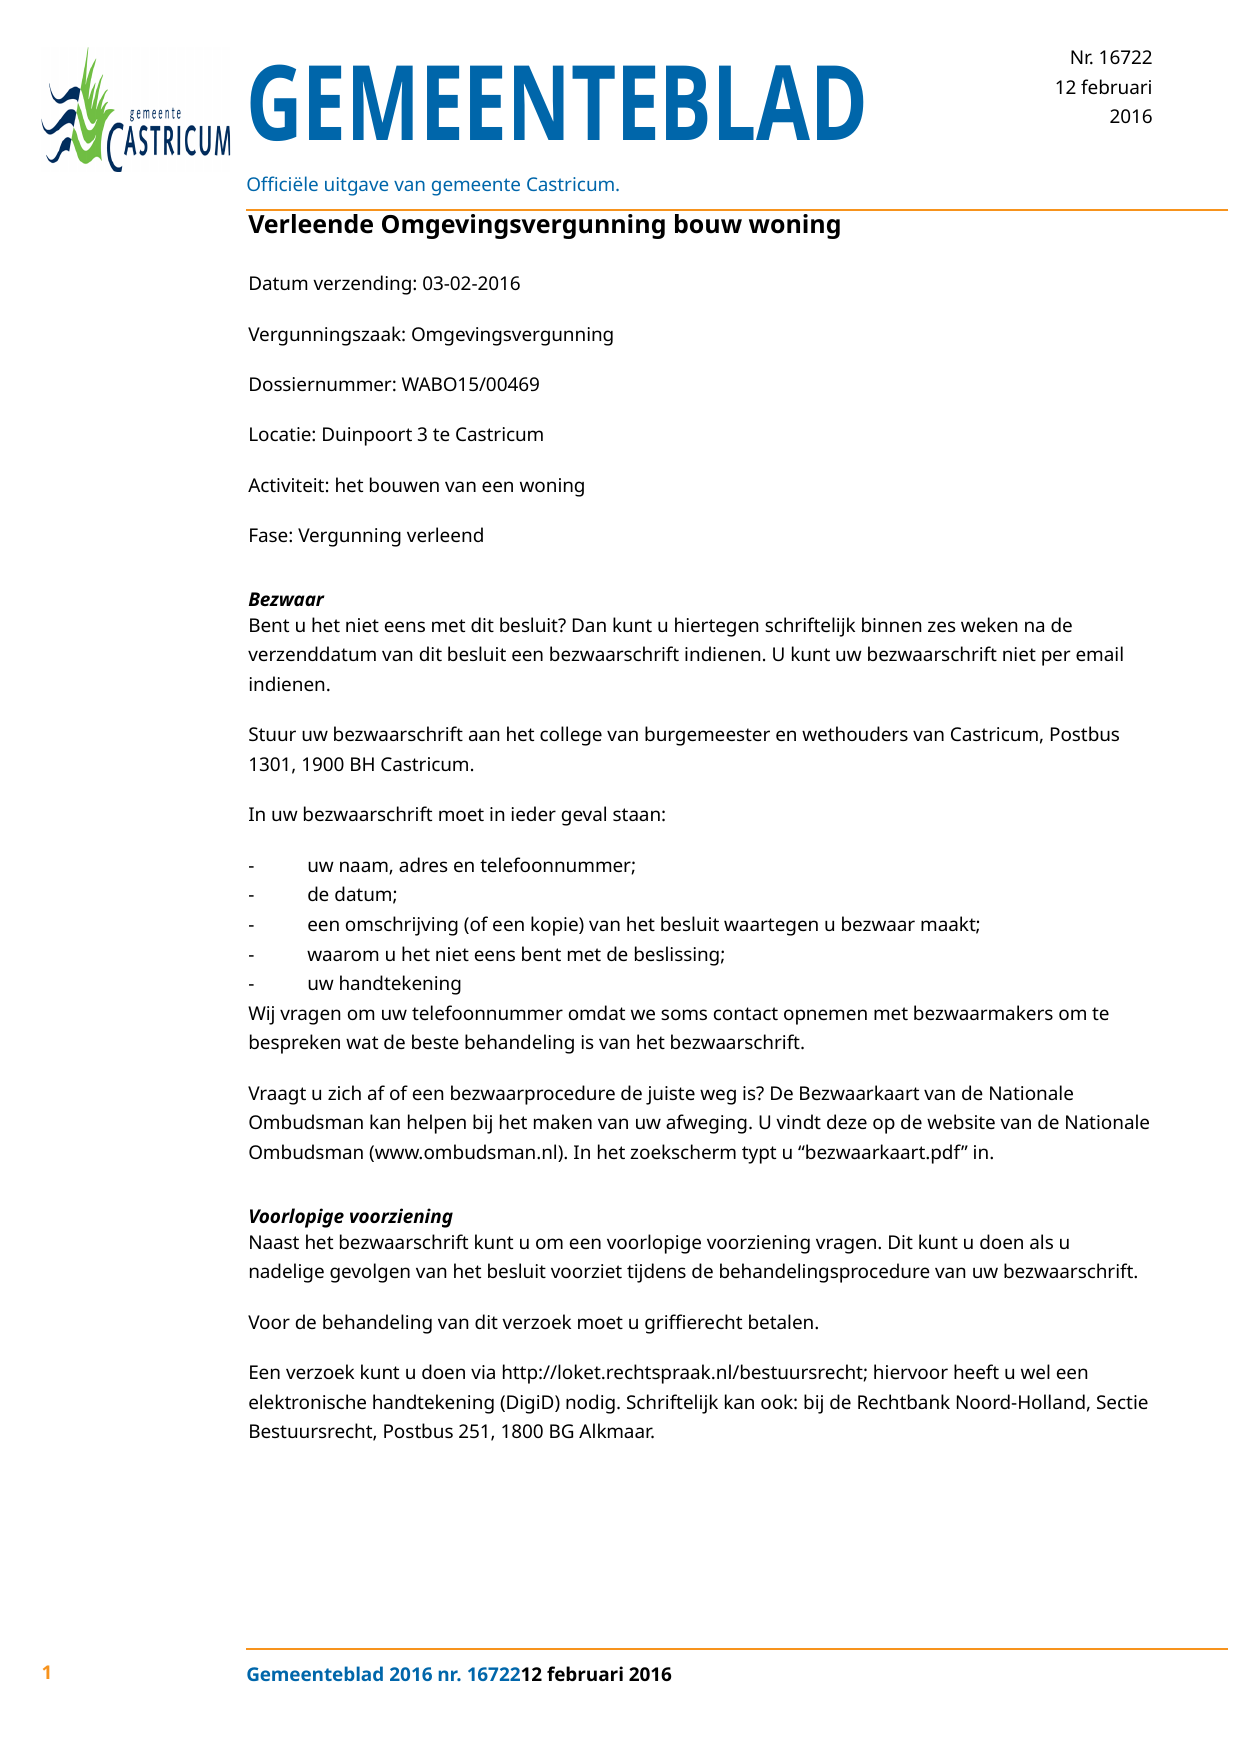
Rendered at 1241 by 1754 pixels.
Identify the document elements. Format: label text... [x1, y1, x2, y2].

text Activiteit: het bouwen van een woning [248, 472, 1152, 498]
list de datum; [248, 882, 1152, 907]
text Bent u het niet eens met dit besluit? Dan kunt u hiertegen schriftelijk binnen zes weken na de verzenddatum van dit besluit een bezwaarschrift indienen. U kunt uw bezwaarschrift niet per email indienen. [248, 612, 1152, 697]
picture [41, 47, 231, 172]
text Een verzoek kunt u doen via http://loket.rechtspraak.nl/bestuursrecht; hiervoor heeft u wel een elektronische handtekening (DigiD) nodig. Schriftelijk kan ook: bij de Rechtbank Noord-Holland, Sectie Bestuursrecht, Postbus 251, 1800 BG Alkmaar. [248, 1359, 1152, 1444]
list uw handtekening [248, 970, 1152, 996]
text Vergunningszaak: Omgevingsvergunning [248, 321, 1152, 346]
text Dossiernummer: WABO15/00469 [248, 371, 1152, 397]
text Bezwaar [248, 586, 1152, 612]
list een omschrijving (of een kopie) van het besluit waartegen u bezwaar maakt; [248, 911, 1152, 937]
text Wij vragen om uw telefoonnummer omdat we soms contact opnemen met bezwaarmakers om te bespreken wat de beste behandeling is van het bezwaarschrift. [248, 1000, 1152, 1055]
list uw naam, adres en telefoonnummer; [248, 852, 1152, 878]
text Datum verzending: 03-02-2016 [248, 270, 1152, 296]
text Vraagt u zich af of een bezwaarprocedure de juiste weg is? De Bezwaarkaart van de Nationale Ombudsman kan helpen bij het maken van uw afweging. U vindt deze op de website van de Nationale Ombudsman (www.ombudsman.nl). In het zoekscherm typt u “bezwaarkaart.pdf” in. [248, 1080, 1152, 1165]
text Naast het bezwaarschrift kunt u om een voorlopige voorziening vragen. Dit kunt u doen als u nadelige gevolgen van het besluit voorziet tijdens de behandelingsprocedure van uw bezwaarschrift. [248, 1229, 1152, 1284]
text Voor de behandeling van dit verzoek moet u griffierecht betalen. [248, 1309, 1152, 1334]
text Stuur uw bezwaarschrift aan het college van burgemeester en wethouders van Castricum, Postbus 1301, 1900 BH Castricum. [248, 722, 1152, 777]
text Voorlopige voorziening [248, 1203, 1152, 1229]
text Locatie: Duinpoort 3 te Castricum [248, 422, 1152, 447]
text Verleende Omgevingsvergunning bouw woning [248, 211, 1152, 241]
text In uw bezwaarschrift moet in ieder geval staan: [248, 802, 1152, 827]
list waarom u het niet eens bent met de beslissing; [248, 941, 1152, 967]
text Fase: Vergunning verleend [248, 522, 1152, 548]
